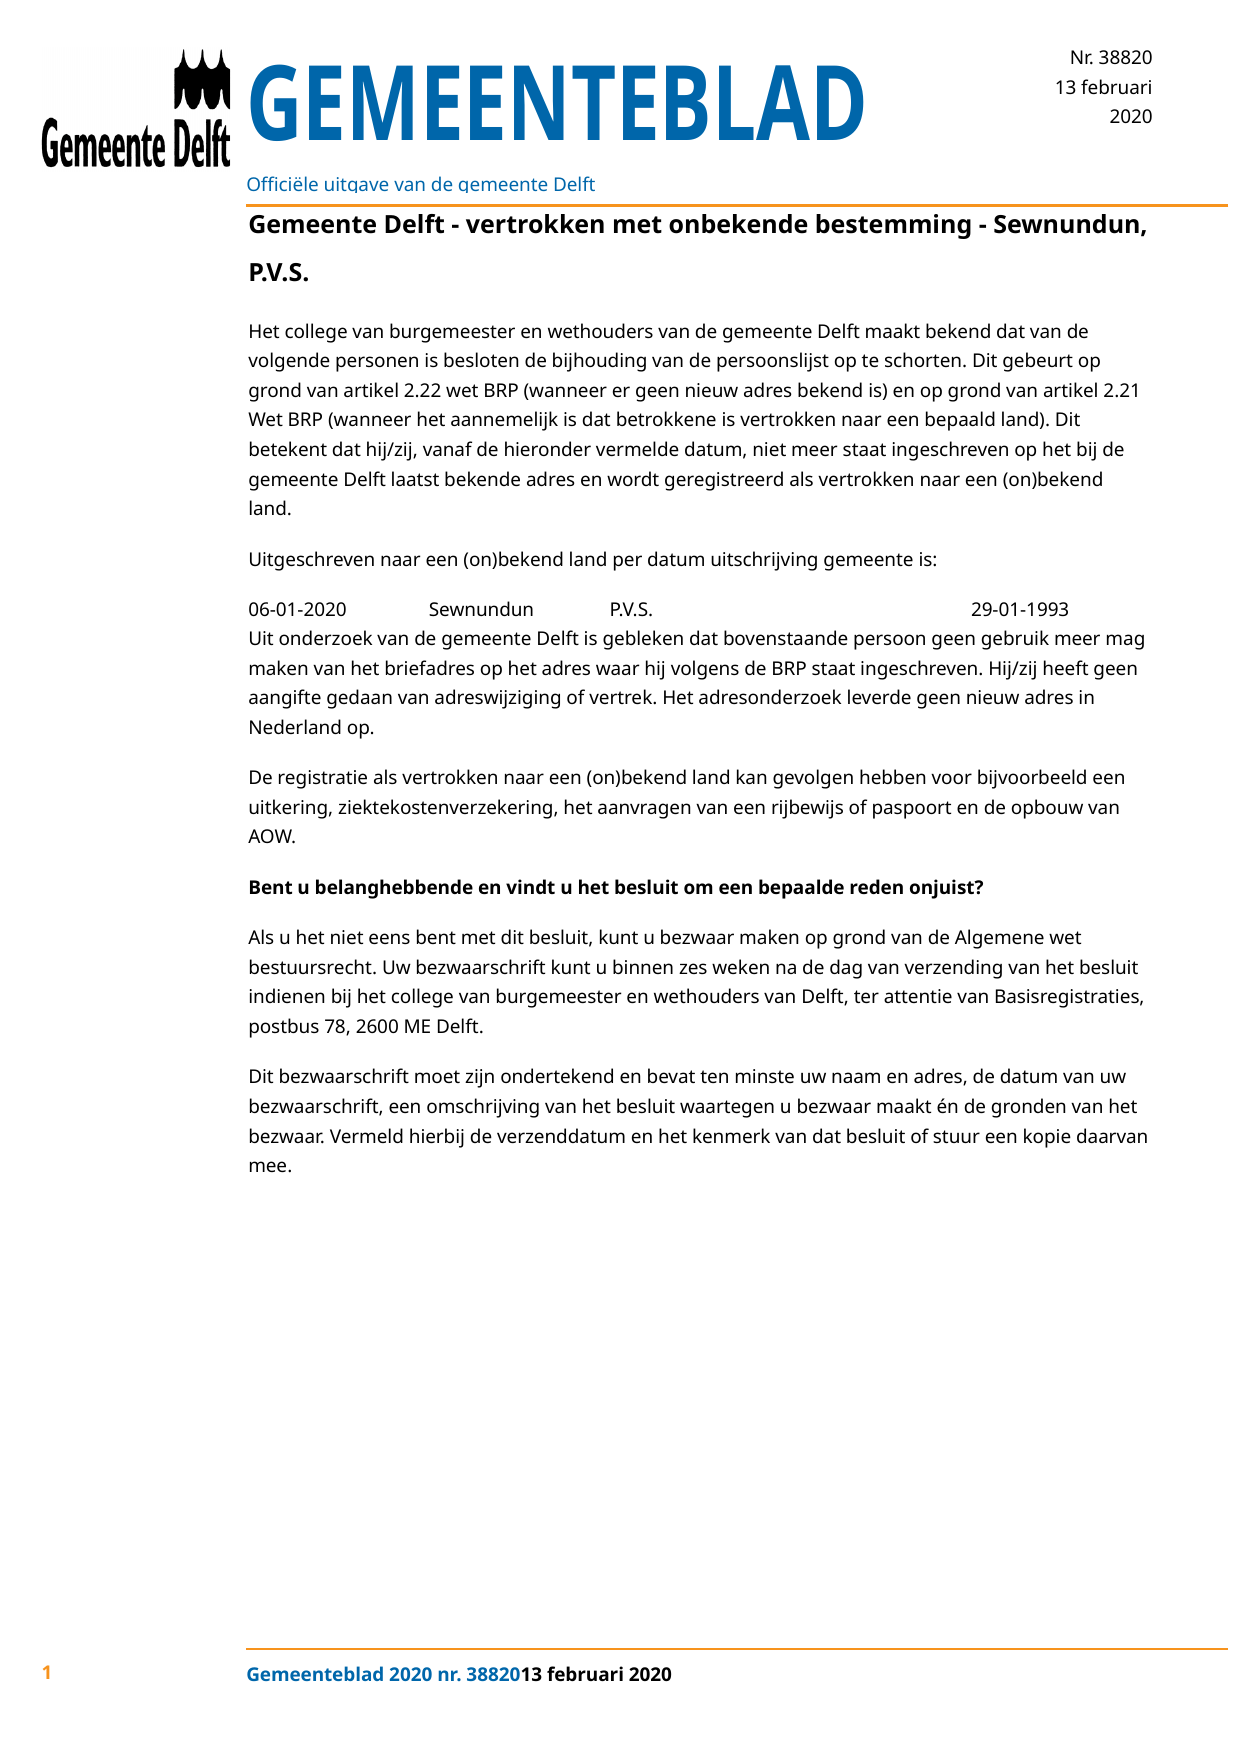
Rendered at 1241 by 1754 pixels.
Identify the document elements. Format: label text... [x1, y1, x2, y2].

text Het college van burgemeester en wethouders van de gemeente Delft maakt bekend dat van de volgende personen is besloten de bijhouding van de persoonslijst op te schorten. Dit gebeurt op grond van artikel 2.22 wet BRP (wanneer er geen nieuw adres bekend is) en op grond van artikel 2.21 Wet BRP (wanneer het aannemelijk is dat betrokkene is vertrokken naar een bepaald land). Dit betekent dat hij/zij, vanaf de hieronder vermelde datum, niet meer staat ingeschreven op het bij de gemeente Delft laatst bekende adres en wordt geregistreerd als vertrokken naar een (on)bekend land. [248, 318, 1152, 521]
table_header P.V.S. [609, 596, 790, 622]
text Dit bezwaarschrift moet zijn ondertekend en bevat ten minste uw naam en adres, de datum van uw bezwaarschrift, een omschrijving van het besluit waartegen u bezwaar maakt én de gronden van het bezwaar. Vermeld hierbij de verzenddatum en het kenmerk van dat besluit of stuur een kopie daarvan mee. [248, 1064, 1152, 1178]
text Bent u belanghebbende en vindt u het besluit om een bepaalde reden onjuist? [248, 874, 1152, 900]
text Als u het niet eens bent met dit besluit, kunt u bezwaar maken op grond van de Algemene wet bestuursrecht. Uw bezwaarschrift kunt u binnen zes weken na de dag van verzending van het besluit indienen bij het college van burgemeester en wethouders van Delft, ter attentie van Basisregistraties, postbus 78, 2600 ME Delft. [248, 924, 1152, 1039]
picture [41, 47, 231, 172]
text De registratie als vertrokken naar een (on)bekend land kan gevolgen hebben voor bijvoorbeeld een uitkering, ziektekostenverzekering, het aanvragen van een rijbewijs of paspoort en de opbouw van AOW. [248, 764, 1152, 849]
text Uitgeschreven naar een (on)bekend land per datum uitschrijving gemeente is: [248, 546, 1152, 572]
table_header [790, 596, 971, 622]
text Uit onderzoek van de gemeente Delft is gebleken dat bovenstaande persoon geen gebruik meer mag maken van het briefadres op het adres waar hij volgens de BRP staat ingeschreven. Hij/zij heeft geen aangifte gedaan van adreswijziging of vertrek. Het adresonderzoek leverde geen nieuw adres in Nederland op. [248, 625, 1152, 740]
table_header 06-01-2020 [248, 596, 429, 622]
table_header 29-01-1993 [971, 596, 1152, 622]
table_header Sewnundun [429, 596, 609, 622]
text Gemeente Delft - vertrokken met onbekende bestemming - Sewnundun, P.V.S. [248, 207, 1152, 288]
